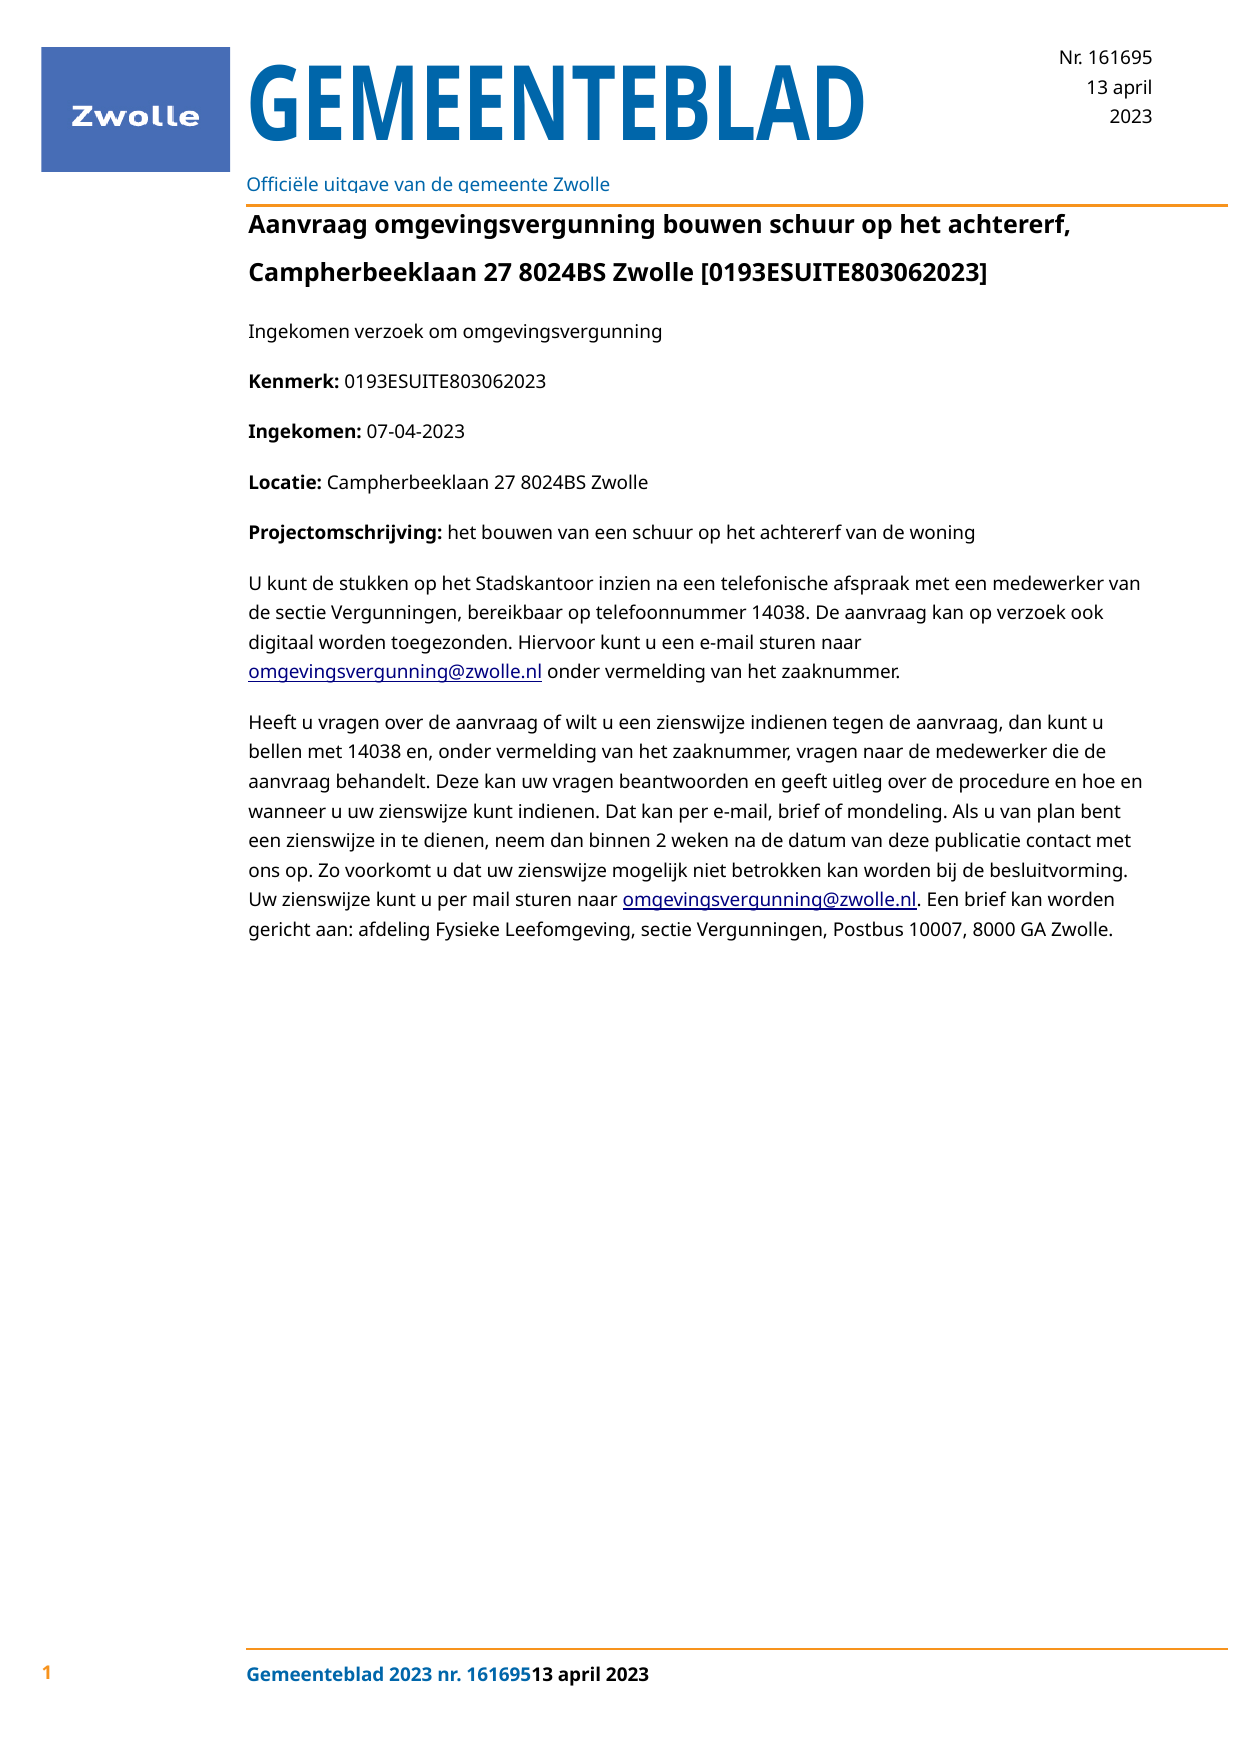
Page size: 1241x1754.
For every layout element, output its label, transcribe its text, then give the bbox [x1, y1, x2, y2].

picture [41, 47, 231, 172]
text Heeft u vragen over de aanvraag of wilt u een zienswijze indienen tegen de aanvraag, dan kunt u bellen met 14038 en, onder vermelding van het zaaknummer, vragen naar de medewerker die de aanvraag behandelt. Deze kan uw vragen beantwoorden en geeft uitleg over de procedure en hoe en wanneer u uw zienswijze kunt indienen. Dat kan per e-mail, brief of mondeling. Als u van plan bent een zienswijze in te dienen, neem dan binnen 2 weken na de datum van deze publicatie contact met ons op. Zo voorkomt u dat uw zienswijze mogelijk niet betrokken kan worden bij de besluitvorming. Uw zienswijze kunt u per mail sturen naar omgevingsvergunning@zwolle.nl. Een brief kan worden gericht aan: afdeling Fysieke Leefomgeving, sectie Vergunningen, Postbus 10007, 8000 GA Zwolle. [248, 709, 1152, 942]
text Ingekomen: 07-04-2023 [248, 419, 1152, 444]
text Locatie: Campherbeeklaan 27 8024BS Zwolle [248, 469, 1152, 495]
text Aanvraag omgevingsvergunning bouwen schuur op het achtererf, Campherbeeklaan 27 8024BS Zwolle [0193ESUITE803062023] [248, 207, 1152, 288]
text U kunt de stukken op het Stadskantoor inzien na een telefonische afspraak met een medewerker van de sectie Vergunningen, bereikbaar op telefoonnummer 14038. De aanvraag kan op verzoek ook digitaal worden toegezonden. Hiervoor kunt u een e-mail sturen naar omgevingsvergunning@zwolle.nl onder vermelding van het zaaknummer. [248, 570, 1152, 684]
text Ingekomen verzoek om omgevingsvergunning [248, 318, 1152, 344]
text Projectomschrijving: het bouwen van een schuur op het achtererf van de woning [248, 519, 1152, 545]
text Kenmerk: 0193ESUITE803062023 [248, 368, 1152, 394]
